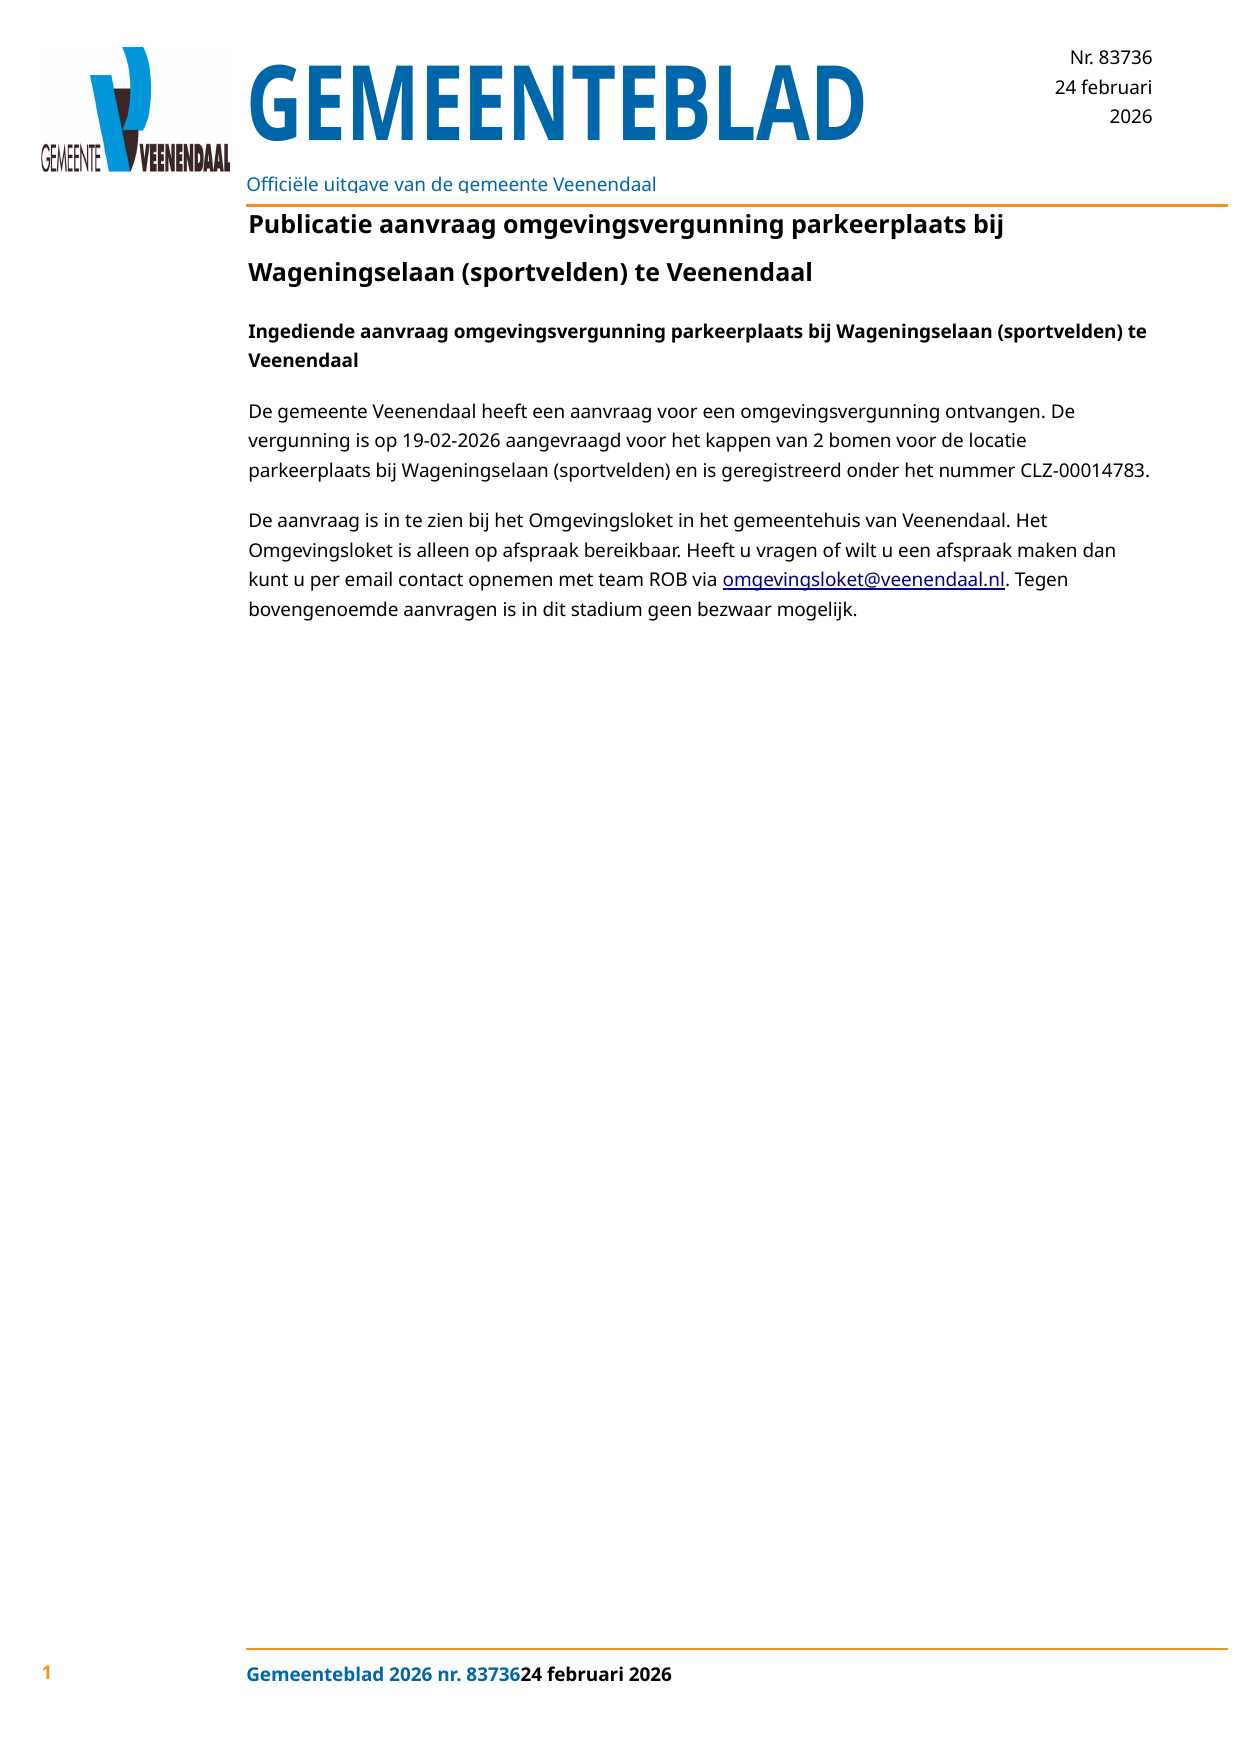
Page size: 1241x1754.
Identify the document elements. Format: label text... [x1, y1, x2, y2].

picture [41, 47, 130, 172]
text De aanvraag is in te zien bij het Omgevingsloket in het gemeentehuis van Veenendaal. Het Omgevingsloket is alleen op afspraak bereikbaar. Heeft u vragen of wilt u een afspraak maken dan kunt u per email contact opnemen met team ROB via omgevingsloket@veenendaal.nl. Tegen bovengenoemde aanvragen is in dit stadium geen bezwaar mogelijk. [248, 507, 1152, 622]
text Publicatie aanvraag omgevingsvergunning parkeerplaats bij Wageningselaan (sportvelden) te Veenendaal [248, 207, 1152, 288]
text De gemeente Veenendaal heeft een aanvraag voor een omgevingsvergunning ontvangen. De vergunning is op 19-02-2026 aangevraagd voor het kappen van 2 bomen voor de locatie parkeerplaats bij Wageningselaan (sportvelden) en is geregistreerd onder het nummer CLZ-00014783. [248, 398, 1152, 483]
text Ingediende aanvraag omgevingsvergunning parkeerplaats bij Wageningselaan (sportvelden) te Veenendaal [248, 318, 1152, 373]
picture [123, 47, 231, 172]
